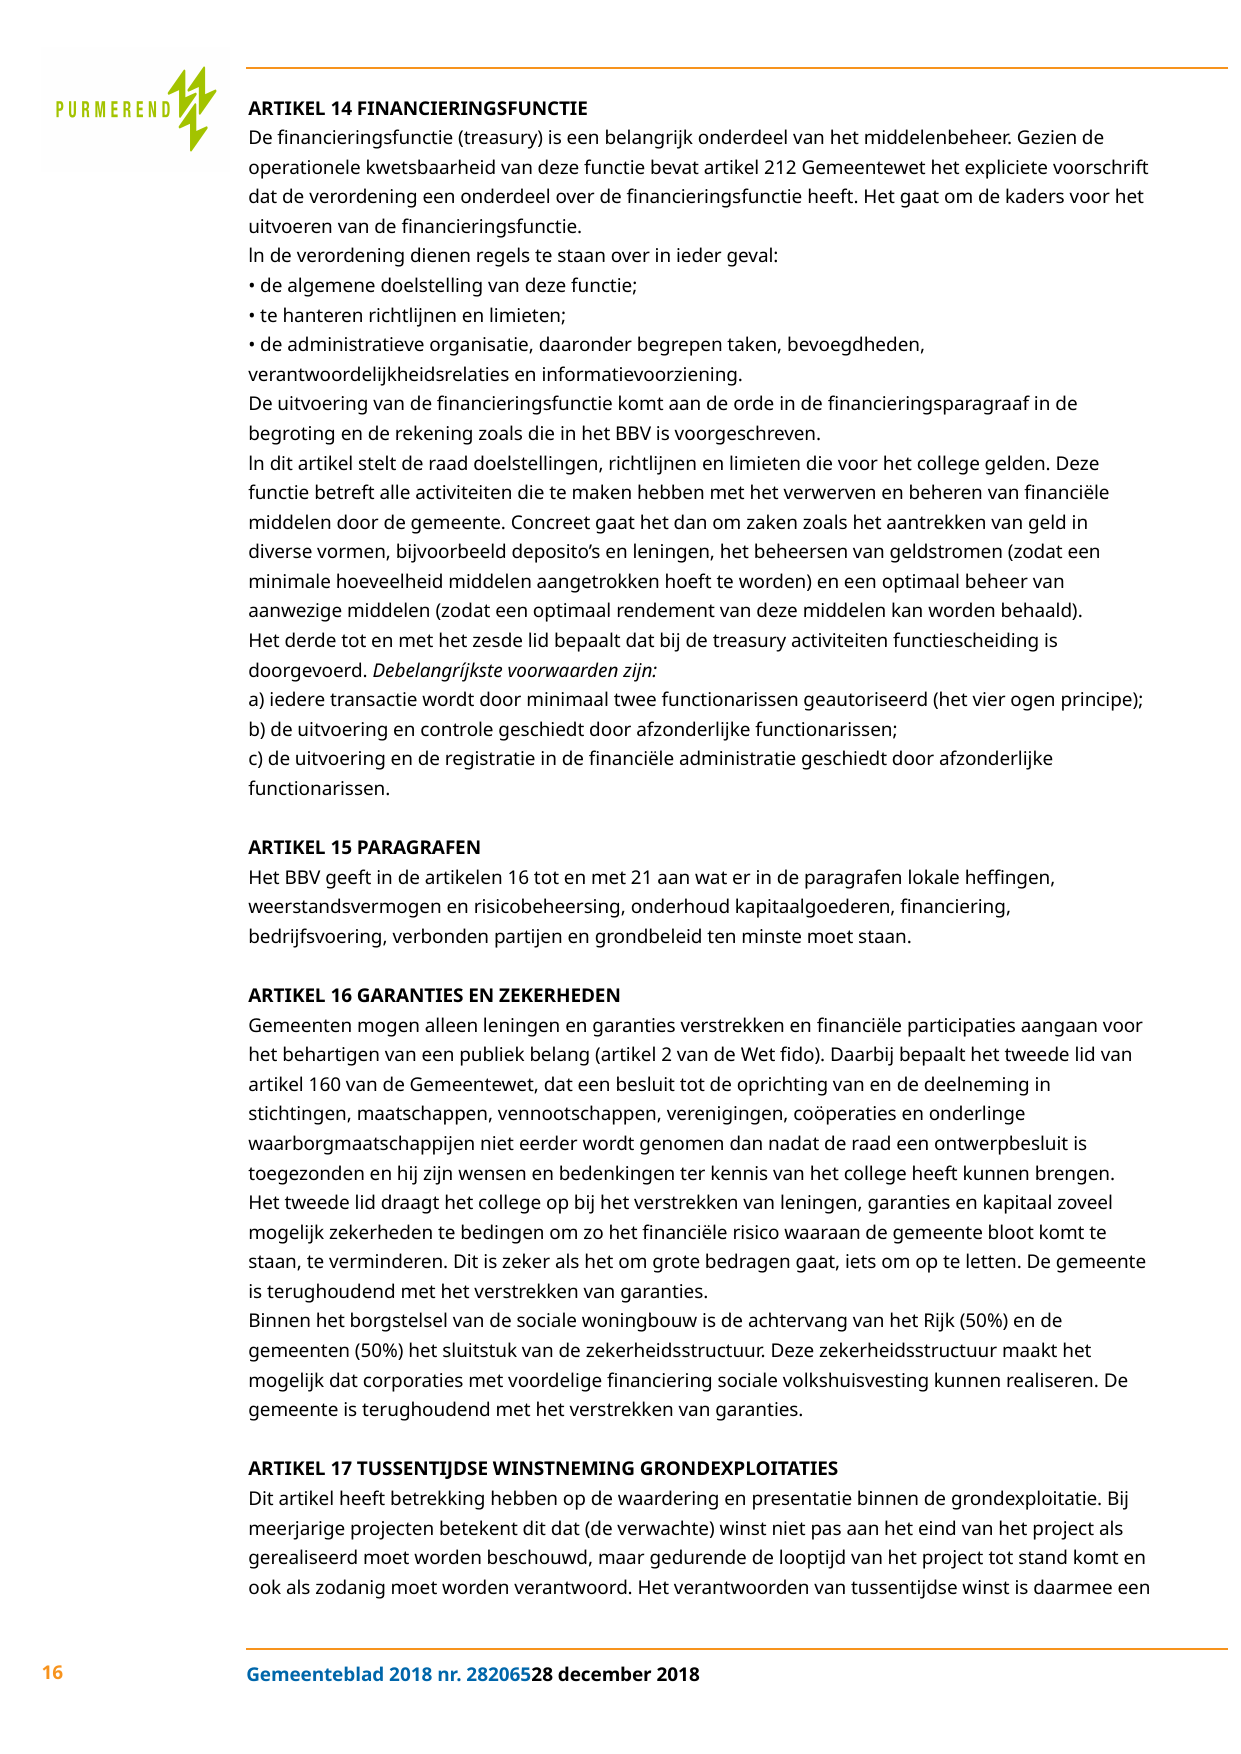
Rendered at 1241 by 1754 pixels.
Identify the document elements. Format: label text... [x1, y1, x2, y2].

text Het BBV geeft in de artikelen 16 tot en met 21 aan wat er in de paragrafen lokale heffingen, weerstandsvermogen en risicobeheersing, onderhoud kapitaalgoederen, financiering, bedrijfsvoering, verbonden partijen en grondbeleid ten minste moet staan. [248, 864, 1152, 949]
picture [41, 47, 231, 172]
text De uitvoering van de financieringsfunctie komt aan de orde in de financieringsparagraaf in de begroting en de rekening zoals die in het BBV is voorgeschreven. [248, 391, 1152, 446]
text ARTIKEL 17 TUSSENTIJDSE WINSTNEMING GRONDEXPLOITATIES [248, 1456, 1152, 1481]
text ln dit artikel stelt de raad doelstellingen, richtlijnen en limieten die voor het college gelden. Deze functie betreft alle activiteiten die te maken hebben met het verwerven en beheren van financiële middelen door de gemeente. Concreet gaat het dan om zaken zoals het aantrekken van geld in diverse vormen, bijvoorbeeld deposito’s en leningen, het beheersen van geldstromen (zodat een minimale hoeveelheid middelen aangetrokken hoeft te worden) en een optimaal beheer van aanwezige middelen (zodat een optimaal rendement van deze middelen kan worden behaald). [248, 450, 1152, 623]
text Gemeenten mogen alleen leningen en garanties verstrekken en financiële participaties aangaan voor het behartigen van een publiek belang (artikel 2 van de Wet fido). Daarbij bepaalt het tweede lid van artikel 160 van de Gemeentewet, dat een besluit tot de oprichting van en de deelneming in stichtingen, maatschappen, vennootschappen, verenigingen, coöperaties en onderlinge waarborgmaatschappijen niet eerder wordt genomen dan nadat de raad een ontwerpbesluit is toegezonden en hij zijn wensen en bedenkingen ter kennis van het college heeft kunnen brengen. [248, 1012, 1152, 1186]
text Het derde tot en met het zesde lid bepaalt dat bij de treasury activiteiten functiescheiding is doorgevoerd. Debelangríjkste voorwaarden zijn: [248, 627, 1152, 683]
text ARTIKEL 16 GARANTIES EN ZEKERHEDEN [248, 982, 1152, 1008]
text a) iedere transactie wordt door minimaal twee functionarissen geautoriseerd (het vier ogen principe); [248, 686, 1152, 712]
text • te hanteren richtlijnen en limieten; [248, 302, 1152, 328]
text Dit artikel heeft betrekking hebben op de waardering en presentatie binnen de grondexploitatie. Bij meerjarige projecten betekent dit dat (de verwachte) winst niet pas aan het eind van het project als gerealiseerd moet worden beschouwd, maar gedurende de looptijd van het project tot stand komt en ook als zodanig moet worden verantwoord. Het verantwoorden van tussentijdse winst is daarmee een [248, 1485, 1152, 1600]
text Binnen het borgstelsel van de sociale woningbouw is de achtervang van het Rijk (50%) en de gemeenten (50%) het sluitstuk van de zekerheidsstructuur. Deze zekerheidsstructuur maakt het mogelijk dat corporaties met voordelige financiering sociale volkshuisvesting kunnen realiseren. De gemeente is terughoudend met het verstrekken van garanties. [248, 1308, 1152, 1422]
text ARTIKEL 14 FINANCIERINGSFUNCTIE [248, 95, 1152, 121]
text ln de verordening dienen regels te staan over in ieder geval: [248, 243, 1152, 268]
text b) de uitvoering en controle geschiedt door afzonderlijke functionarissen; [248, 716, 1152, 742]
text ARTIKEL 15 PARAGRAFEN [248, 834, 1152, 860]
text • de administratieve organisatie, daaronder begrepen taken, bevoegdheden, verantwoordelijkheidsrelaties en informatievoorziening. [248, 331, 1152, 387]
text Het tweede lid draagt het college op bij het verstrekken van leningen, garanties en kapitaal zoveel mogelijk zekerheden te bedingen om zo het financiële risico waaraan de gemeente bloot komt te staan, te verminderen. Dit is zeker als het om grote bedragen gaat, iets om op te letten. De gemeente is terughoudend met het verstrekken van garanties. [248, 1189, 1152, 1304]
text De financieringsfunctie (treasury) is een belangrijk onderdeel van het middelenbeheer. Gezien de operationele kwetsbaarheid van deze functie bevat artikel 212 Gemeentewet het expliciete voorschrift dat de verordening een onderdeel over de financieringsfunctie heeft. Het gaat om de kaders voor het uitvoeren van de financieringsfunctie. [248, 124, 1152, 239]
text c) de uitvoering en de registratie in de financiële administratie geschiedt door afzonderlijke functionarissen. [248, 746, 1152, 801]
text • de algemene doelstelling van deze functie; [248, 272, 1152, 298]
